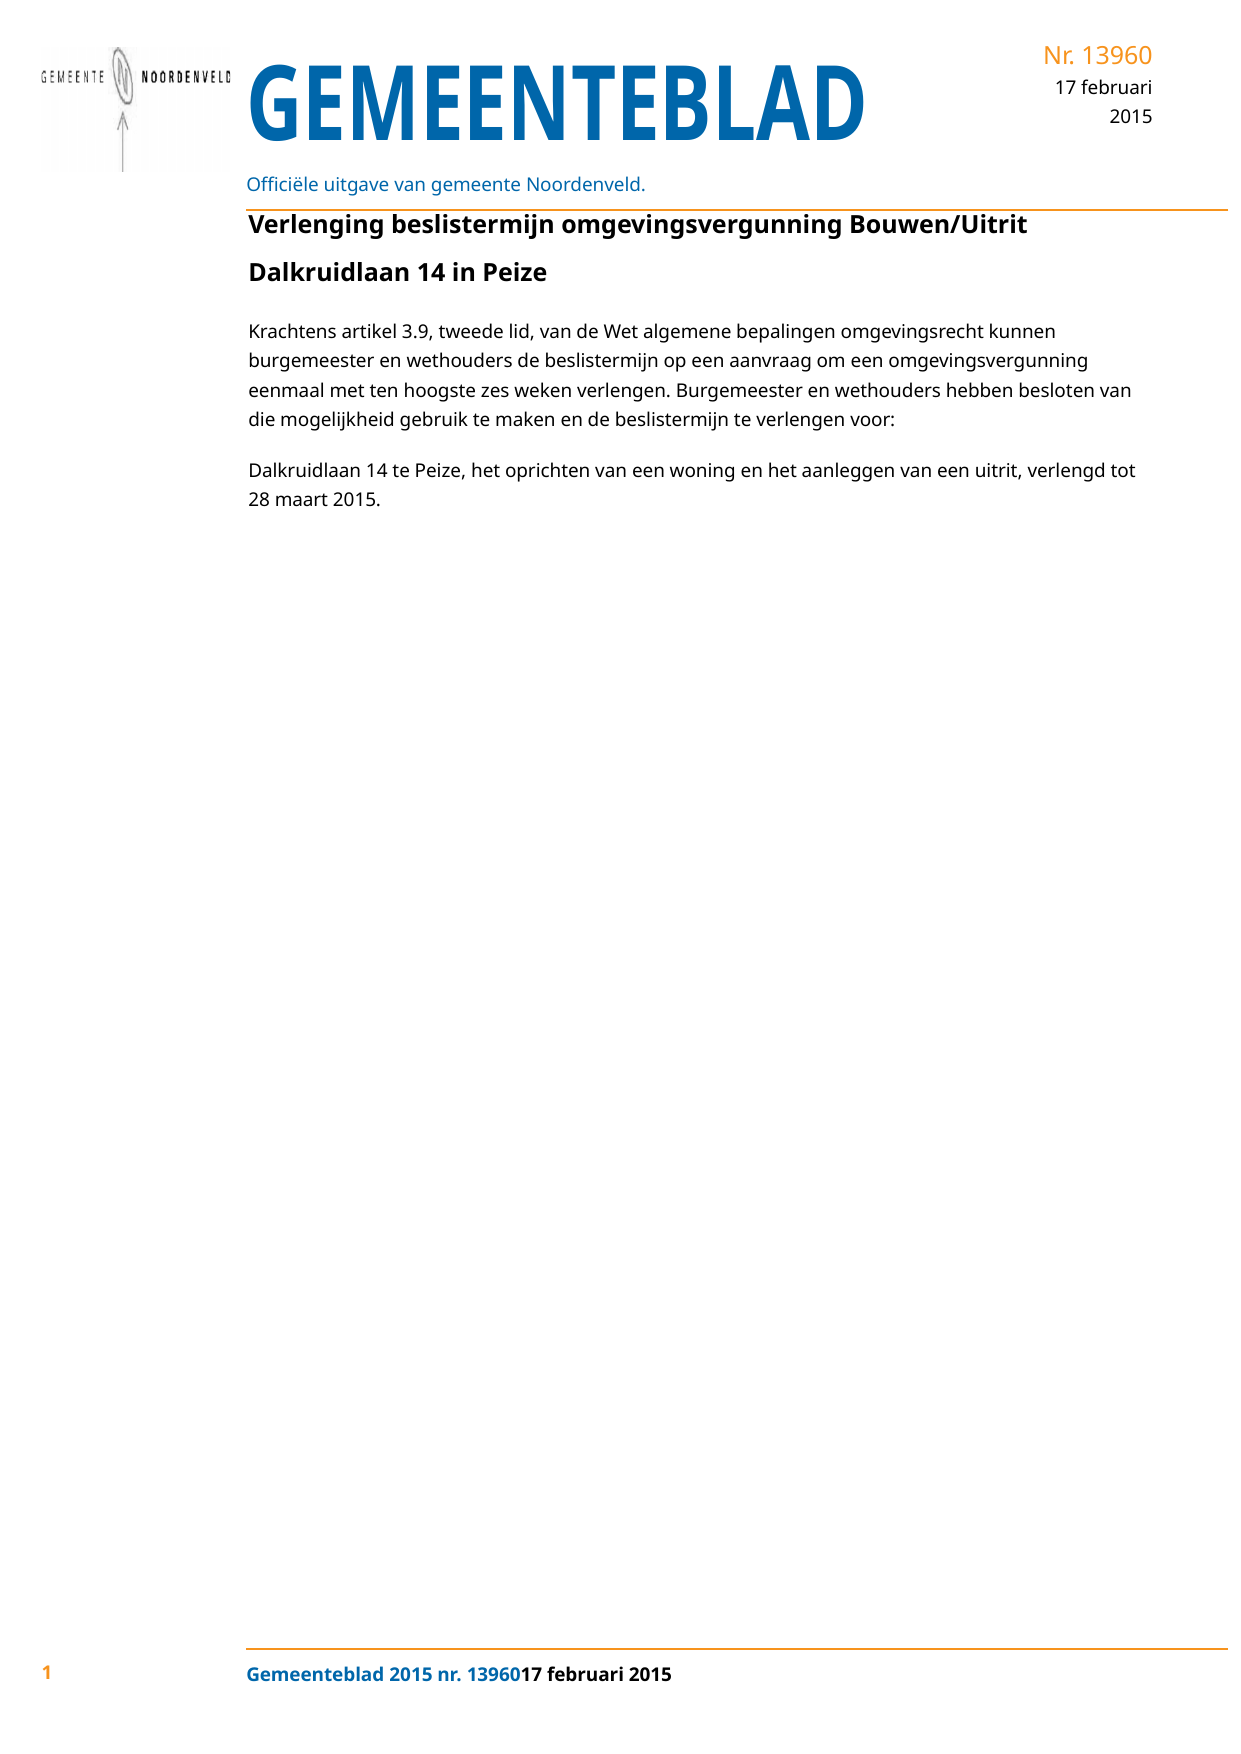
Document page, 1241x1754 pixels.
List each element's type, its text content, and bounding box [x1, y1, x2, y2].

text Dalkruidlaan 14 te Peize, het oprichten van een woning en het aanleggen van een uitrit, verlengd tot 28 maart 2015. [248, 457, 1152, 512]
text Krachtens artikel 3.9, tweede lid, van de Wet algemene bepalingen omgevingsrecht kunnen burgemeester en wethouders de beslistermijn op een aanvraag om een omgevingsvergunning eenmaal met ten hoogste zes weken verlengen. Burgemeester en wethouders hebben besloten van die mogelijkheid gebruik te maken en de beslistermijn te verlengen voor: [248, 318, 1152, 432]
picture [41, 47, 231, 172]
text Verlenging beslistermijn omgevingsvergunning Bouwen/Uitrit Dalkruidlaan 14 in Peize [248, 211, 1152, 288]
